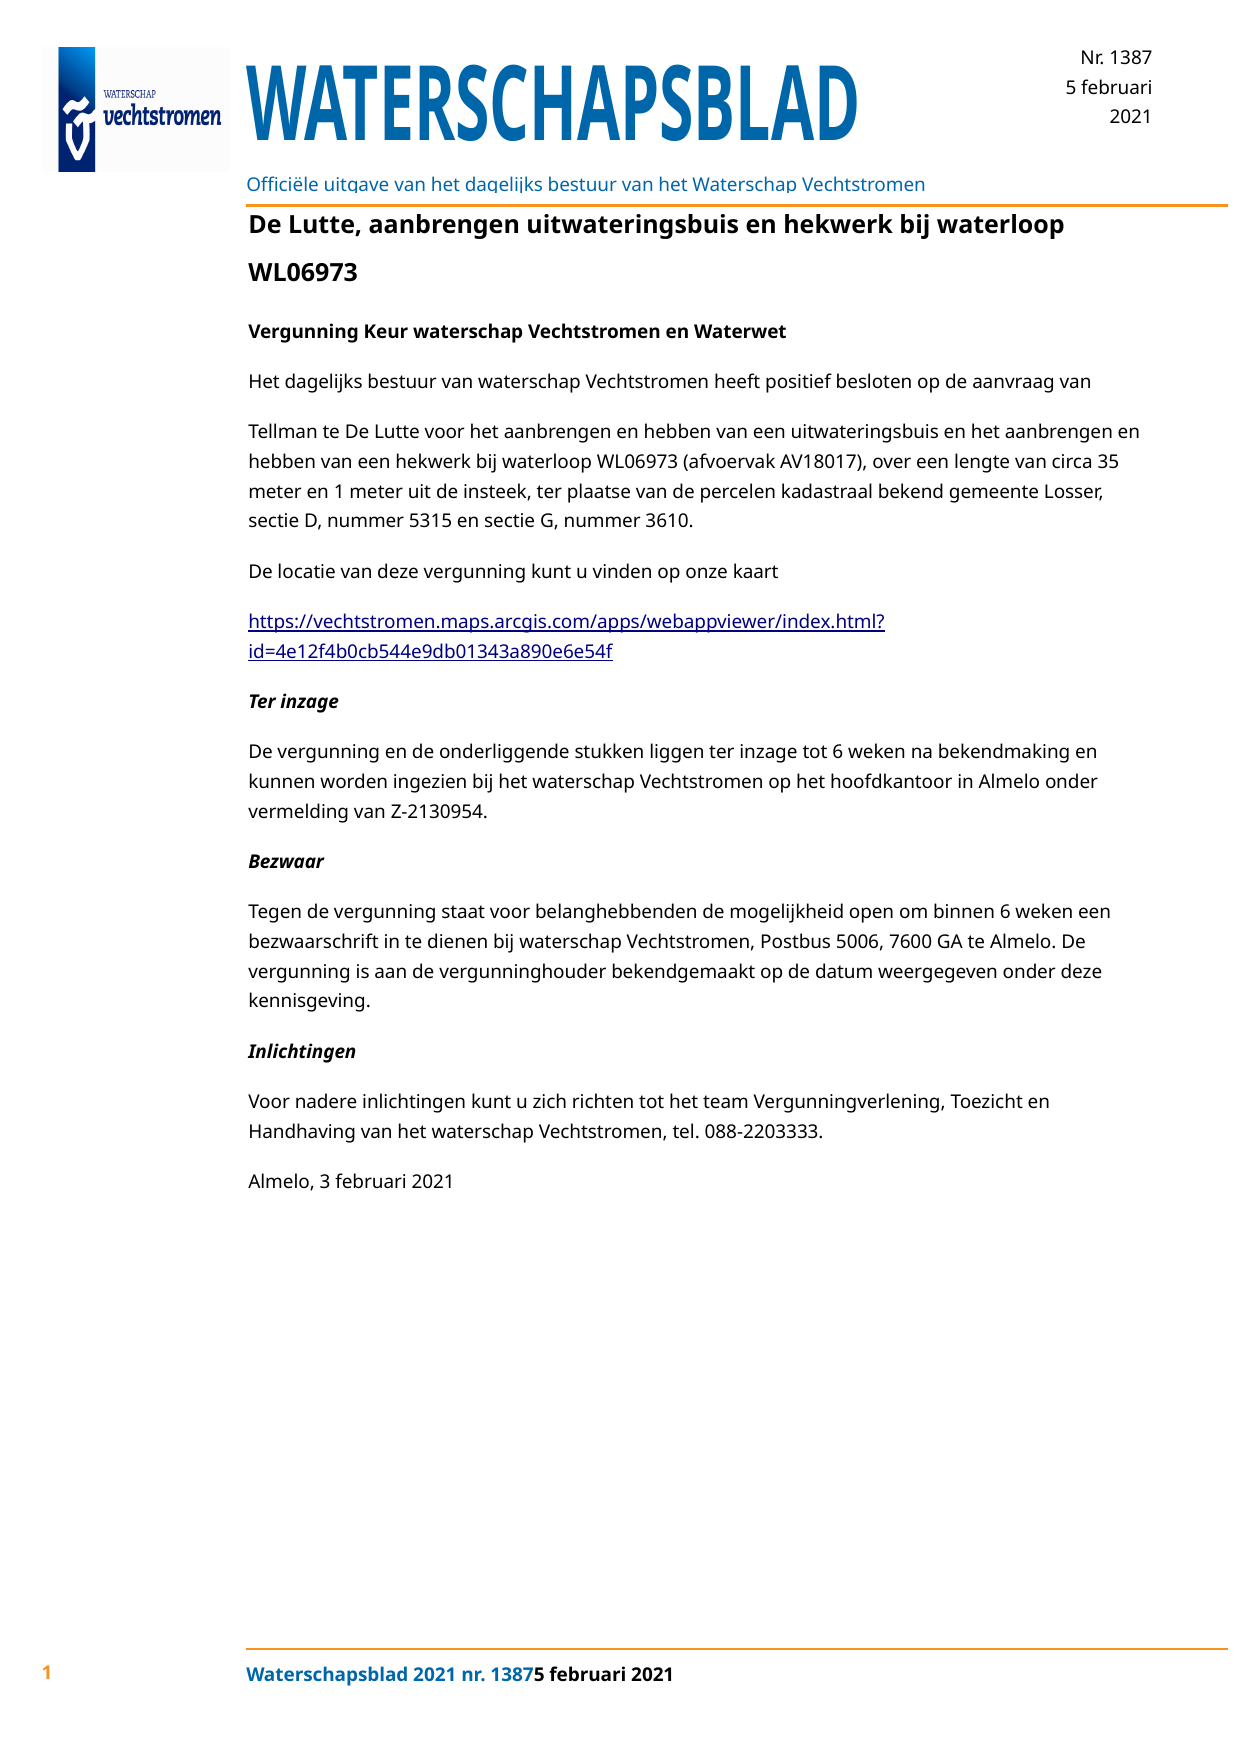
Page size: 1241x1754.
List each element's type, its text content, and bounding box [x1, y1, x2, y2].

text Ter inzage [248, 688, 1152, 714]
text Voor nadere inlichtingen kunt u zich richten tot het team Vergunningverlening, Toezicht en Handhaving van het waterschap Vechtstromen, tel. 088-2203333. [248, 1088, 1152, 1144]
text De locatie van deze vergunning kunt u vinden op onze kaart [248, 558, 1152, 584]
text Tellman te De Lutte voor het aanbrengen en hebben van een uitwateringsbuis en het aanbrengen en hebben van een hekwerk bij waterloop WL06973 (afvoervak AV18017), over een lengte van circa 35 meter en 1 meter uit de insteek, ter plaatse van de percelen kadastraal bekend gemeente Losser, sectie D, nummer 5315 en sectie G, nummer 3610. [248, 419, 1152, 533]
text https://vechtstromen.maps.arcgis.com/apps/webappviewer/index.html?id=4e12f4b0cb544e9db01343a890e6e54f [248, 608, 1152, 664]
picture [41, 47, 231, 172]
text Tegen de vergunning staat voor belanghebbenden de mogelijkheid open om binnen 6 weken een bezwaarschrift in te dienen bij waterschap Vechtstromen, Postbus 5006, 7600 GA te Almelo. De vergunning is aan de vergunninghouder bekendgemaakt op de datum weergegeven onder deze kennisgeving. [248, 899, 1152, 1013]
text De Lutte, aanbrengen uitwateringsbuis en hekwerk bij waterloop WL06973 [248, 207, 1152, 288]
text De vergunning en de onderliggende stukken liggen ter inzage tot 6 weken na bekendmaking en kunnen worden ingezien bij het waterschap Vechtstromen op het hoofdkantoor in Almelo onder vermelding van Z-2130954. [248, 739, 1152, 824]
text Bezwaar [248, 848, 1152, 874]
text Het dagelijks bestuur van waterschap Vechtstromen heeft positief besloten op de aanvraag van [248, 368, 1152, 394]
text Inlichtingen [248, 1038, 1152, 1064]
text Vergunning Keur waterschap Vechtstromen en Waterwet [248, 318, 1152, 344]
text Almelo, 3 februari 2021 [248, 1168, 1152, 1194]
